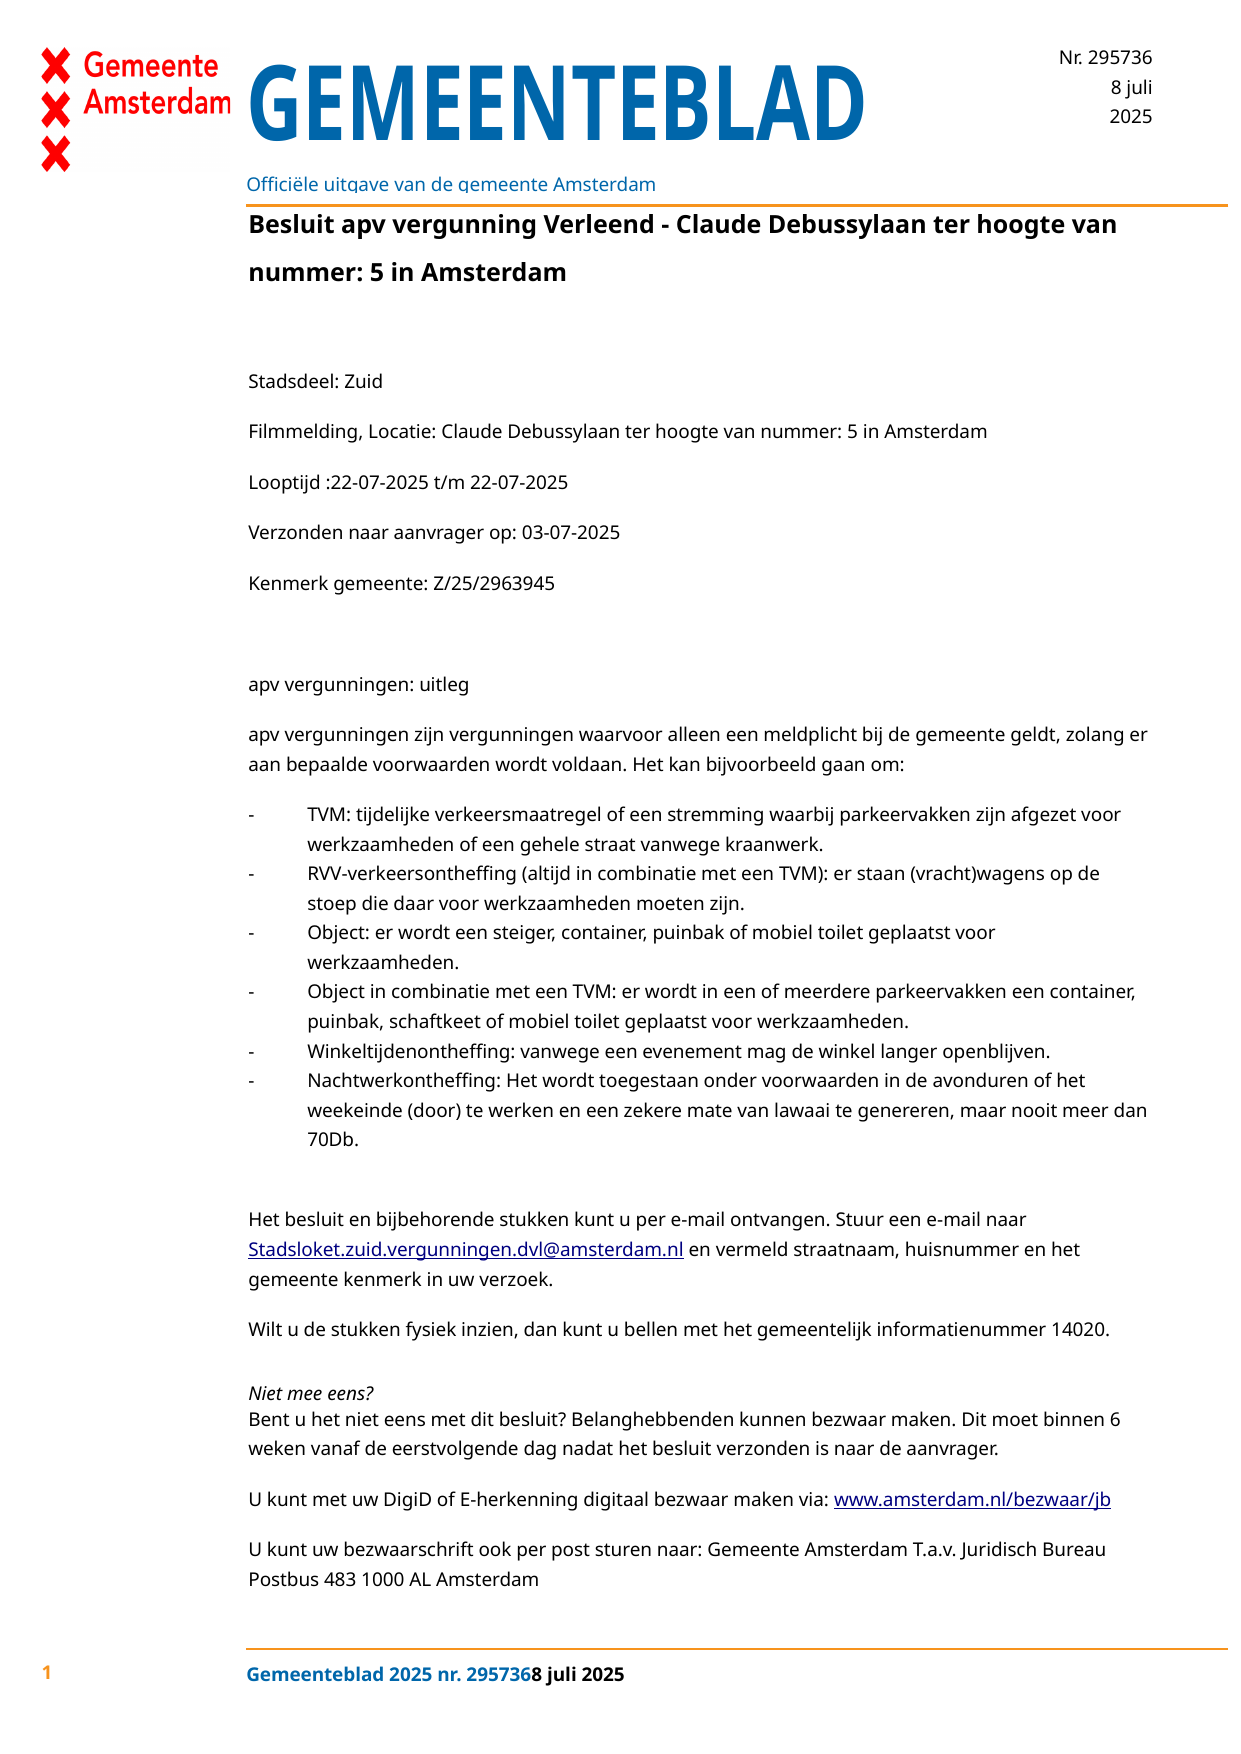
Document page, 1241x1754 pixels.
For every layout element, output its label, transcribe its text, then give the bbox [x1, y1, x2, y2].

text U kunt met uw DigiD of E-herkenning digitaal bezwaar maken via: www.amsterdam.nl/bezwaar/jb [248, 1486, 1152, 1512]
list RVV-verkeersontheffing (altijd in combinatie met een TVM): er staan (vracht)wagens op de stoep die daar voor werkzaamheden moeten zijn. [248, 860, 1152, 916]
text Niet mee eens? [248, 1380, 1152, 1406]
list Winkeltijdenontheffing: vanwege een evenement mag de winkel langer openblijven. [248, 1038, 1152, 1064]
text Looptijd :22-07-2025 t/m 22-07-2025 [248, 469, 1152, 495]
picture [41, 47, 231, 172]
text Stadsdeel: Zuid [248, 368, 1152, 394]
text Het besluit en bijbehorende stukken kunt u per e-mail ontvangen. Stuur een e-mail naar Stadsloket.zuid.vergunningen.dvl@amsterdam.nl en vermeld straatnaam, huisnummer en het gemeente kenmerk in uw verzoek. [248, 1207, 1152, 1292]
text apv vergunningen zijn vergunningen waarvoor alleen een meldplicht bij de gemeente geldt, zolang er aan bepaalde voorwaarden wordt voldaan. Het kan bijvoorbeeld gaan om: [248, 721, 1152, 777]
list Object: er wordt een steiger, container, puinbak of mobiel toilet geplaatst voor werkzaamheden. [248, 919, 1152, 975]
text Verzonden naar aanvrager op: 03-07-2025 [248, 519, 1152, 545]
text Besluit apv vergunning Verleend - Claude Debussylaan ter hoogte van nummer: 5 in Amsterdam [248, 207, 1152, 288]
text Filmmelding, Locatie: Claude Debussylaan ter hoogte van nummer: 5 in Amsterdam [248, 419, 1152, 444]
list Object in combinatie met een TVM: er wordt in een of meerdere parkeervakken een container, puinbak, schaftkeet of mobiel toilet geplaatst voor werkzaamheden. [248, 979, 1152, 1034]
list TVM: tijdelijke verkeersmaatregel of een stremming waarbij parkeervakken zijn afgezet voor werkzaamheden of een gehele straat vanwege kraanwerk. [248, 801, 1152, 857]
text Wilt u de stukken fysiek inzien, dan kunt u bellen met het gemeentelijk informatienummer 14020. [248, 1316, 1152, 1342]
text apv vergunningen: uitleg [248, 671, 1152, 697]
text U kunt uw bezwaarschrift ook per post sturen naar: Gemeente Amsterdam T.a.v. Juridisch Bureau Postbus 483 1000 AL Amsterdam [248, 1536, 1152, 1592]
list Nachtwerkontheffing: Het wordt toegestaan onder voorwaarden in de avonduren of het weekeinde (door) te werken en een zekere mate van lawaai te genereren, maar nooit meer dan 70Db. [248, 1067, 1152, 1152]
text Bent u het niet eens met dit besluit? Belanghebbenden kunnen bezwaar maken. Dit moet binnen 6 weken vanaf de eerstvolgende dag nadat het besluit verzonden is naar de aanvrager. [248, 1406, 1152, 1461]
text Kenmerk gemeente: Z/25/2963945 [248, 570, 1152, 596]
